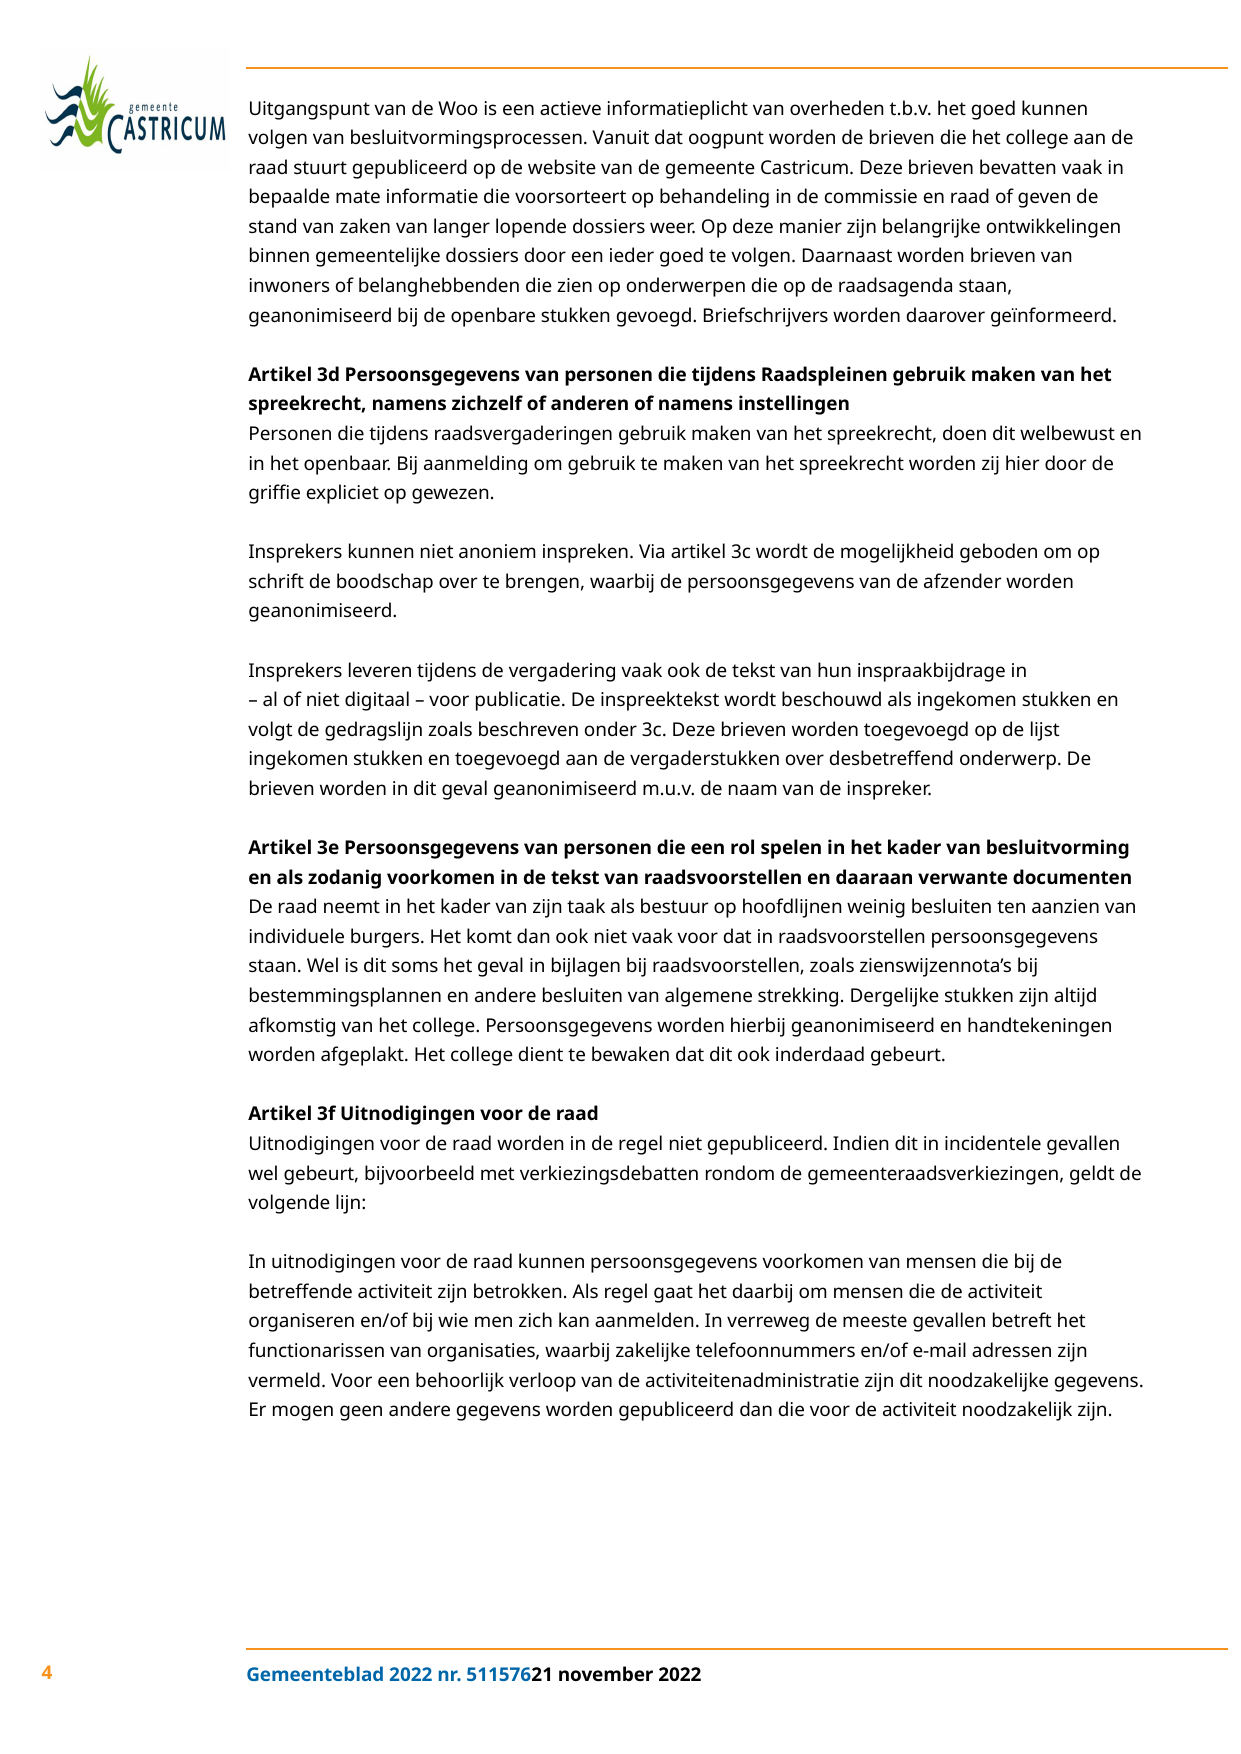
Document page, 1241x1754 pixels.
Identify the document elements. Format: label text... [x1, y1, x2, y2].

picture [41, 47, 231, 172]
text Artikel 3e Persoonsgegevens van personen die een rol spelen in het kader van besluitvorming en als zodanig voorkomen in de tekst van raadsvoorstellen en daaraan verwante documenten [248, 834, 1152, 890]
text – al of niet digitaal – voor publicatie. De inspreektekst wordt beschouwd als ingekomen stukken en volgt de gedragslijn zoals beschreven onder 3c. Deze brieven worden toegevoegd op de lijst ingekomen stukken en toegevoegd aan de vergaderstukken over desbetreffend onderwerp. De brieven worden in dit geval geanonimiseerd m.u.v. de naam van de inspreker. [248, 686, 1152, 801]
text De raad neemt in het kader van zijn taak als bestuur op hoofdlijnen weinig besluiten ten aanzien van individuele burgers. Het komt dan ook niet vaak voor dat in raadsvoorstellen persoonsgegevens staan. Wel is dit soms het geval in bijlagen bij raadsvoorstellen, zoals zienswijzennota’s bij bestemmingsplannen en andere besluiten van algemene strekking. Dergelijke stukken zijn altijd afkomstig van het college. Persoonsgegevens worden hierbij geanonimiseerd en handtekeningen worden afgeplakt. Het college dient te bewaken dat dit ook inderdaad gebeurt. [248, 893, 1152, 1067]
text Insprekers kunnen niet anoniem inspreken. Via artikel 3c wordt de mogelijkheid geboden om op schrift de boodschap over te brengen, waarbij de persoonsgegevens van de afzender worden geanonimiseerd. [248, 538, 1152, 623]
text In uitnodigingen voor de raad kunnen persoonsgegevens voorkomen van mensen die bij de betreffende activiteit zijn betrokken. Als regel gaat het daarbij om mensen die de activiteit organiseren en/of bij wie men zich kan aanmelden. In verreweg de meeste gevallen betreft het functionarissen van organisaties, waarbij zakelijke telefoonnummers en/of e-mail adressen zijn vermeld. Voor een behoorlijk verloop van de activiteitenadministratie zijn dit noodzakelijke gegevens. Er mogen geen andere gegevens worden gepubliceerd dan die voor de activiteit noodzakelijk zijn. [248, 1248, 1152, 1422]
text Artikel 3f Uitnodigingen voor de raad [248, 1101, 1152, 1126]
text Uitgangspunt van de Woo is een actieve informatieplicht van overheden t.b.v. het goed kunnen volgen van besluitvormingsprocessen. Vanuit dat oogpunt worden de brieven die het college aan de raad stuurt gepubliceerd op de website van de gemeente Castricum. Deze brieven bevatten vaak in bepaalde mate informatie die voorsorteert op behandeling in de commissie en raad of geven de stand van zaken van langer lopende dossiers weer. Op deze manier zijn belangrijke ontwikkelingen binnen gemeentelijke dossiers door een ieder goed te volgen. Daarnaast worden brieven van inwoners of belanghebbenden die zien op onderwerpen die op de raadsagenda staan, geanonimiseerd bij de openbare stukken gevoegd. Briefschrijvers worden daarover geïnformeerd. [248, 95, 1152, 328]
text Uitnodigingen voor de raad worden in de regel niet gepubliceerd. Indien dit in incidentele gevallen wel gebeurt, bijvoorbeeld met verkiezingsdebatten rondom de gemeenteraadsverkiezingen, geldt de volgende lijn: [248, 1130, 1152, 1215]
text Artikel 3d Persoonsgegevens van personen die tijdens Raadspleinen gebruik maken van het spreekrecht, namens zichzelf of anderen of namens instellingen [248, 361, 1152, 416]
text Personen die tijdens raadsvergaderingen gebruik maken van het spreekrecht, doen dit welbewust en in het openbaar. Bij aanmelding om gebruik te maken van het spreekrecht worden zij hier door de griffie expliciet op gewezen. [248, 420, 1152, 505]
text Insprekers leveren tijdens de vergadering vaak ook de tekst van hun inspraakbijdrage in [248, 657, 1152, 683]
